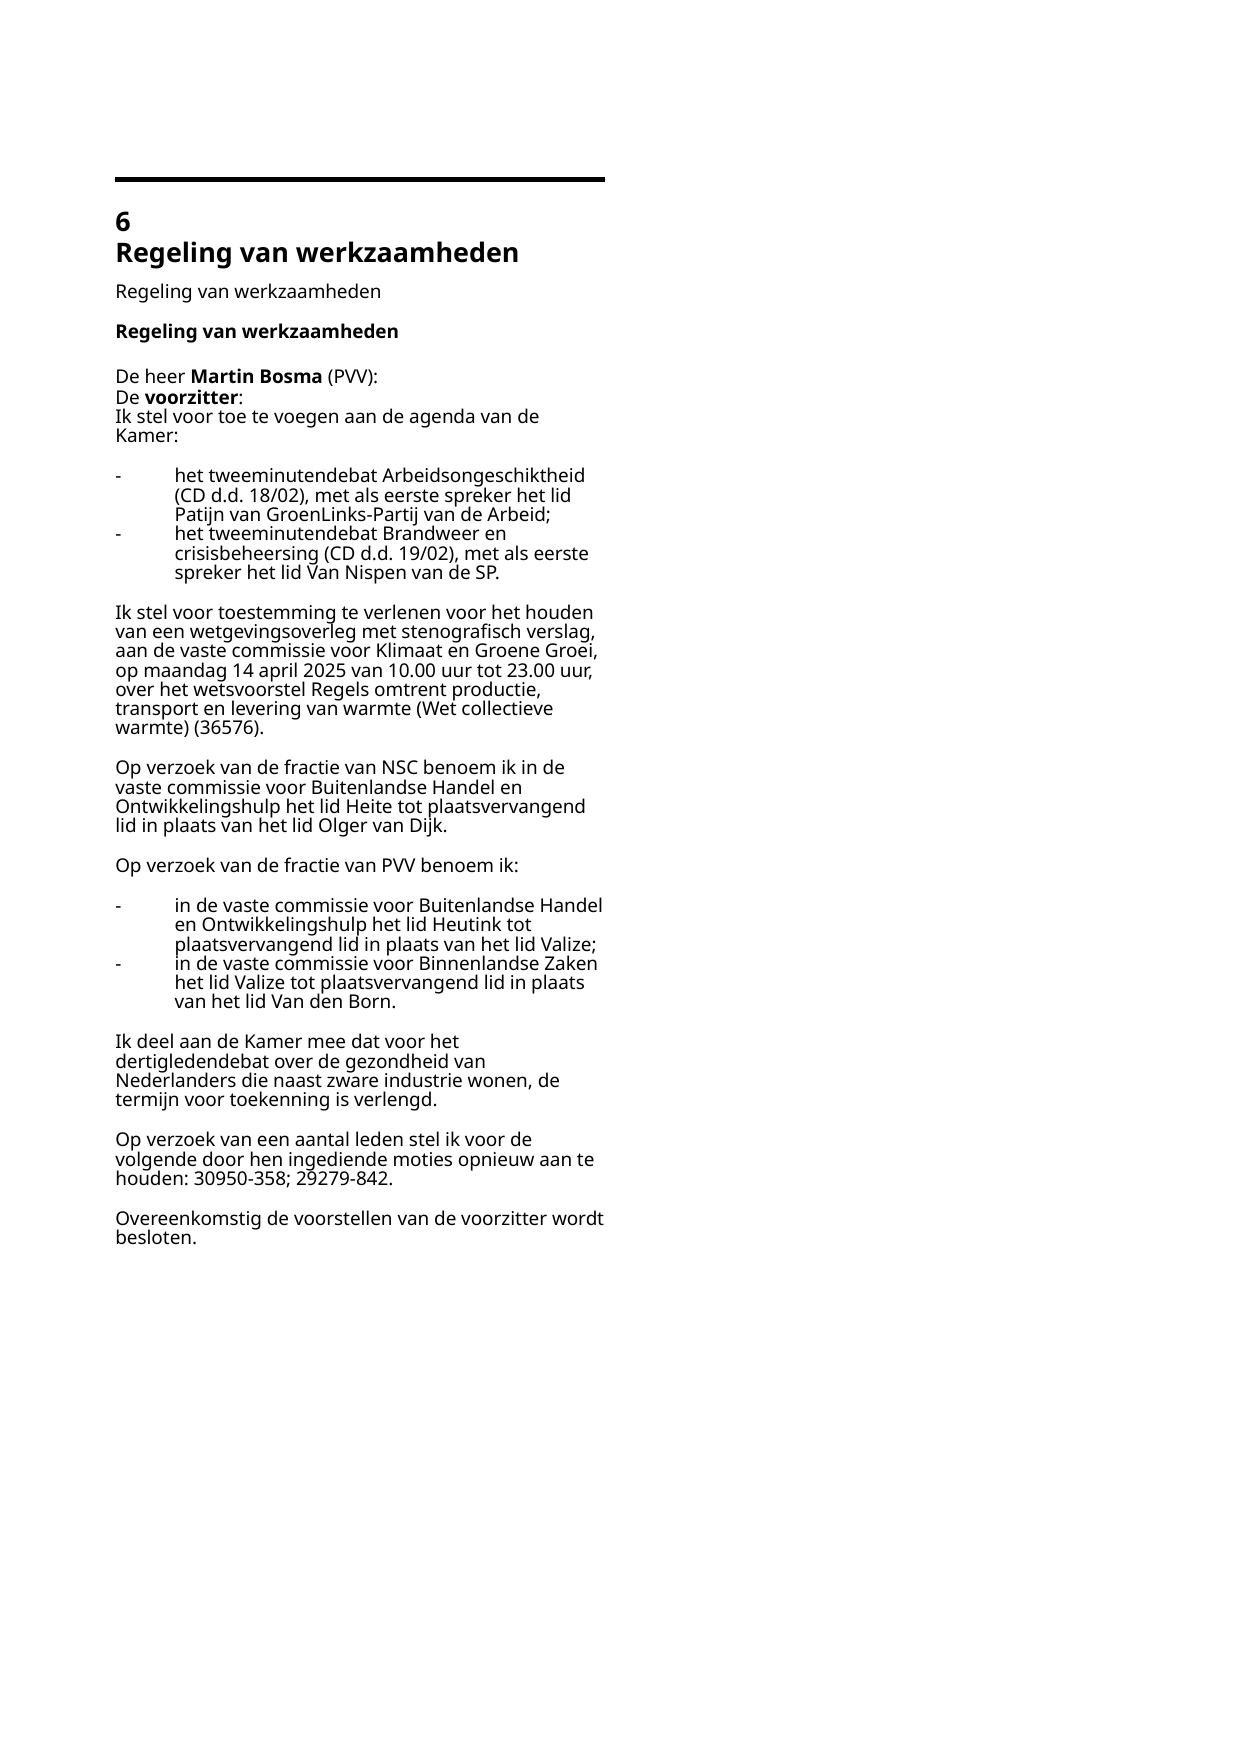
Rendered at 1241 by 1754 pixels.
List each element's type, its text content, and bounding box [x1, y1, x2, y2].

text Regeling van werkzaamheden [115, 239, 605, 283]
text Ik deel aan de Kamer mee dat voor het dertigledendebat over de gezondheid van Nederlanders die naast zware industrie wonen, de termijn voor toekenning is verlengd. [115, 1033, 605, 1111]
text Regeling van werkzaamheden [115, 283, 605, 302]
text De voorzitter: [115, 389, 605, 408]
list het tweeminutendebat Brandweer en crisisbeheersing (CD d.d. 19/02), met als eerste spreker het lid Van Nispen van de SP. [115, 525, 605, 583]
list het tweeminutendebat Arbeidsongeschiktheid (CD d.d. 18/02), met als eerste spreker het lid Patijn van GroenLinks-Partij van de Arbeid; [115, 467, 605, 525]
text Regeling van werkzaamheden [115, 323, 605, 342]
text Op verzoek van de fractie van NSC benoem ik in de vaste commissie voor Buitenlandse Handel en Ontwikkelingshulp het lid Heite tot plaatsvervangend lid in plaats van het lid Olger van Dijk. [115, 759, 605, 836]
list in de vaste commissie voor Binnenlandse Zaken het lid Valize tot plaatsvervangend lid in plaats van het lid Van den Born. [115, 955, 605, 1013]
text 6 [115, 203, 605, 239]
text Op verzoek van de fractie van PVV benoem ik: [115, 857, 605, 876]
text De heer Martin Bosma (PVV): [115, 363, 605, 389]
text Ik stel voor toestemming te verlenen voor het houden van een wetgevingsoverleg met stenografisch verslag, aan de vaste commissie voor Klimaat en Groene Groei, op maandag 14 april 2025 van 10.00 uur tot 23.00 uur, over het wetsvoorstel Regels omtrent productie, transport en levering van warmte (Wet collectieve warmte) (36576). [115, 604, 605, 739]
text Op verzoek van een aantal leden stel ik voor de volgende door hen ingediende moties opnieuw aan te houden: 30950-358; 29279-842. [115, 1131, 605, 1189]
text Ik stel voor toe te voegen aan de agenda van de Kamer: [115, 408, 605, 447]
list in de vaste commissie voor Buitenlandse Handel en Ontwikkelingshulp het lid Heutink tot plaatsvervangend lid in plaats van het lid Valize; [115, 897, 605, 955]
text Overeenkomstig de voorstellen van de voorzitter wordt besloten. [115, 1210, 605, 1248]
